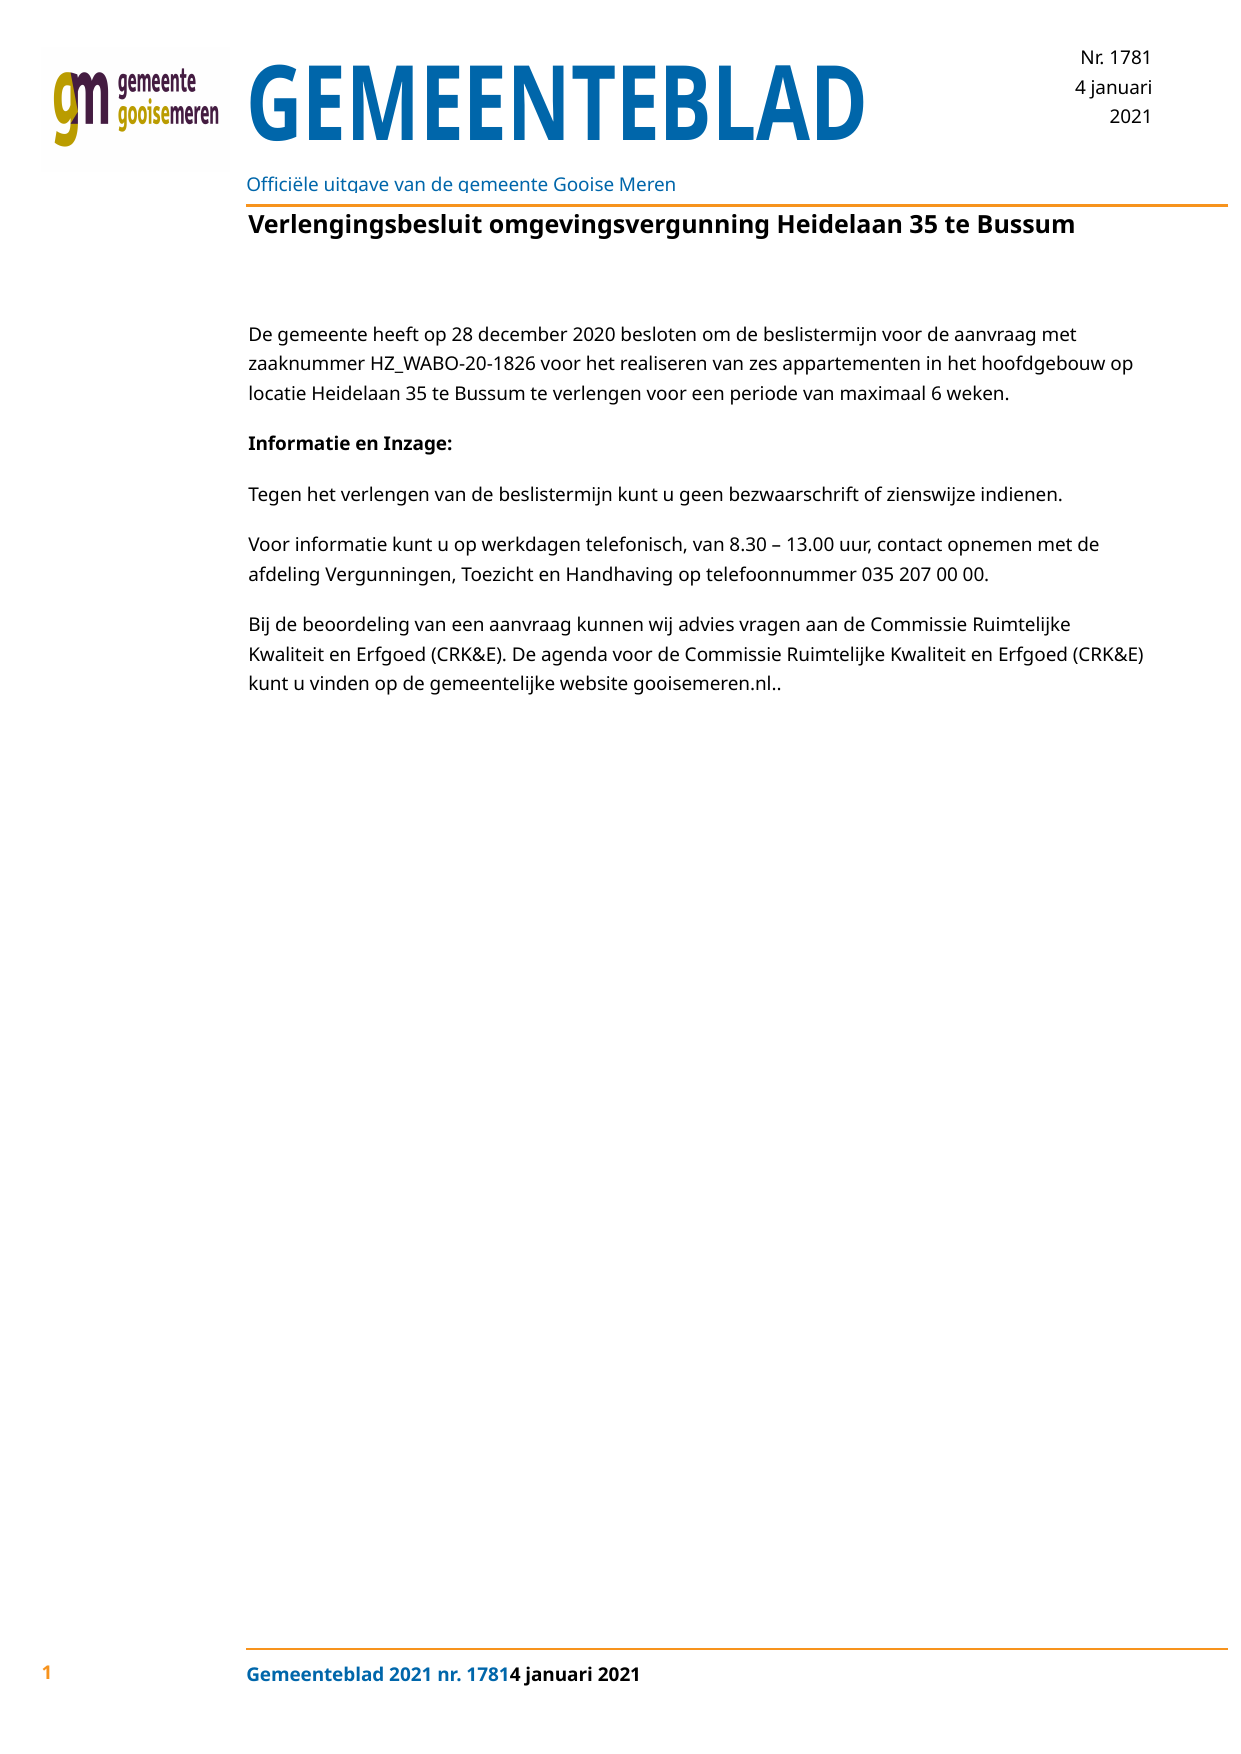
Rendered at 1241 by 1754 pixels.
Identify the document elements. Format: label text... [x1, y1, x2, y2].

picture [41, 47, 231, 172]
text De gemeente heeft op 28 december 2020 besloten om de beslistermijn voor de aanvraag met zaaknummer HZ_WABO-20-1826 voor het realiseren van zes appartementen in het hoofdgebouw op locatie Heidelaan 35 te Bussum te verlengen voor een periode van maximaal 6 weken. [248, 321, 1152, 406]
text Voor informatie kunt u op werkdagen telefonisch, van 8.30 – 13.00 uur, contact opnemen met de afdeling Vergunningen, Toezicht en Handhaving op telefoonnummer 035 207 00 00. [248, 531, 1152, 586]
text Bij de beoordeling van een aanvraag kunnen wij advies vragen aan de Commissie Ruimtelijke Kwaliteit en Erfgoed (CRK&E). De agenda voor de Commissie Ruimtelijke Kwaliteit en Erfgoed (CRK&E) kunt u vinden op de gemeentelijke website gooisemeren.nl.. [248, 611, 1152, 696]
text Tegen het verlengen van de beslistermijn kunt u geen bezwaarschrift of zienswijze indienen. [248, 481, 1152, 506]
text Verlengingsbesluit omgevingsvergunning Heidelaan 35 te Bussum [248, 207, 1152, 241]
text Informatie en Inzage: [248, 430, 1152, 456]
